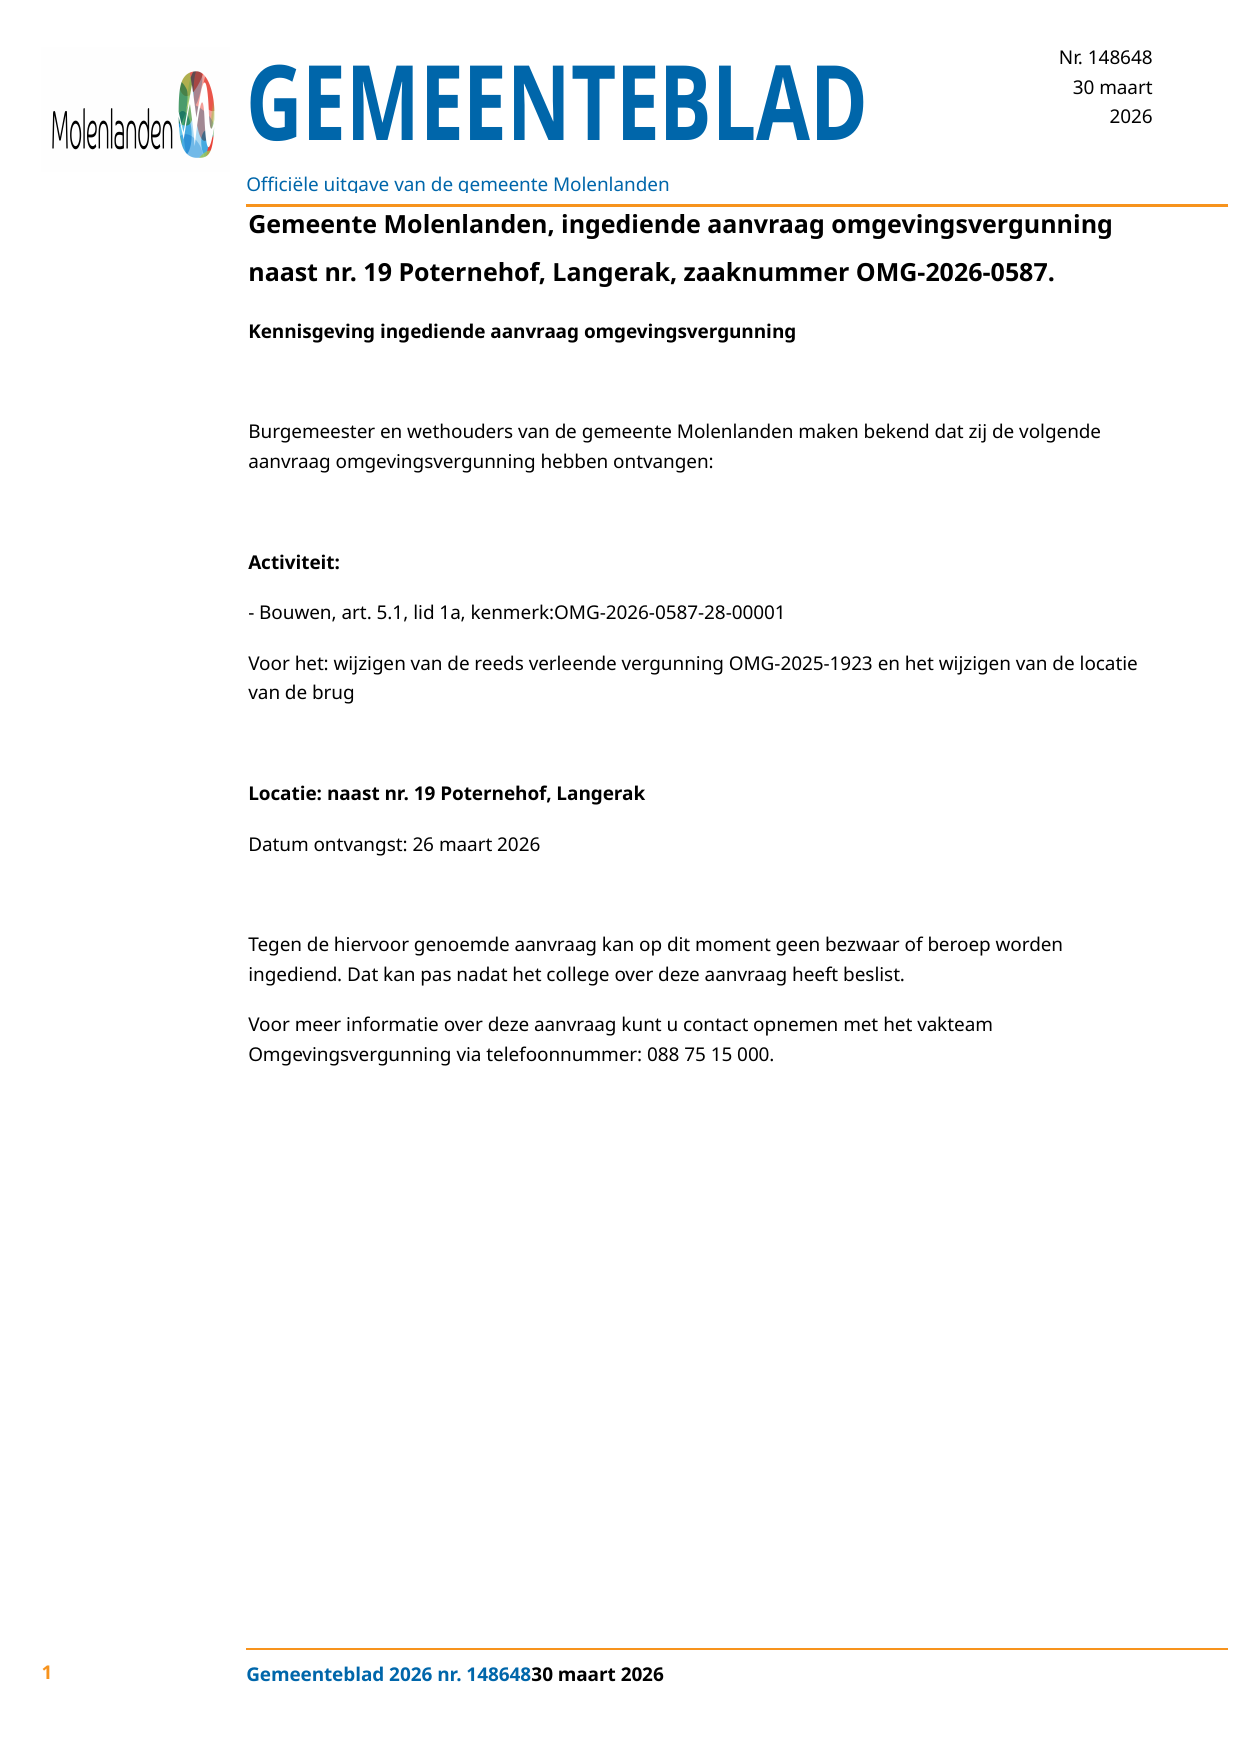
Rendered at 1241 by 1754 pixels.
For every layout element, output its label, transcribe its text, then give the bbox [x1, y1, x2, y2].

text Activiteit: [248, 549, 1152, 575]
text Voor het: wijzigen van de reeds verleende vergunning OMG-2025-1923 en het wijzigen van de locatie van de brug [248, 650, 1152, 705]
text Datum ontvangst: 26 maart 2026 [248, 831, 1152, 857]
text Gemeente Molenlanden, ingediende aanvraag omgevingsvergunning naast nr. 19 Poternehof, Langerak, zaaknummer OMG-2026-0587. [248, 207, 1152, 288]
picture [41, 47, 231, 172]
text Locatie: naast nr. 19 Poternehof, Langerak [248, 780, 1152, 806]
text Kennisgeving ingediende aanvraag omgevingsvergunning [248, 318, 1152, 344]
text Voor meer informatie over deze aanvraag kunt u contact opnemen met het vakteam Omgevingsvergunning via telefoonnummer: 088 75 15 000. [248, 1012, 1152, 1067]
text Tegen de hiervoor genoemde aanvraag kan op dit moment geen bezwaar of beroep worden ingediend. Dat kan pas nadat het college over deze aanvraag heeft beslist. [248, 932, 1152, 987]
text Burgemeester en wethouders van de gemeente Molenlanden maken bekend dat zij de volgende aanvraag omgevingsvergunning hebben ontvangen: [248, 419, 1152, 474]
text - Bouwen, art. 5.1, lid 1a, kenmerk:OMG-2026-0587-28-00001 [248, 599, 1152, 625]
